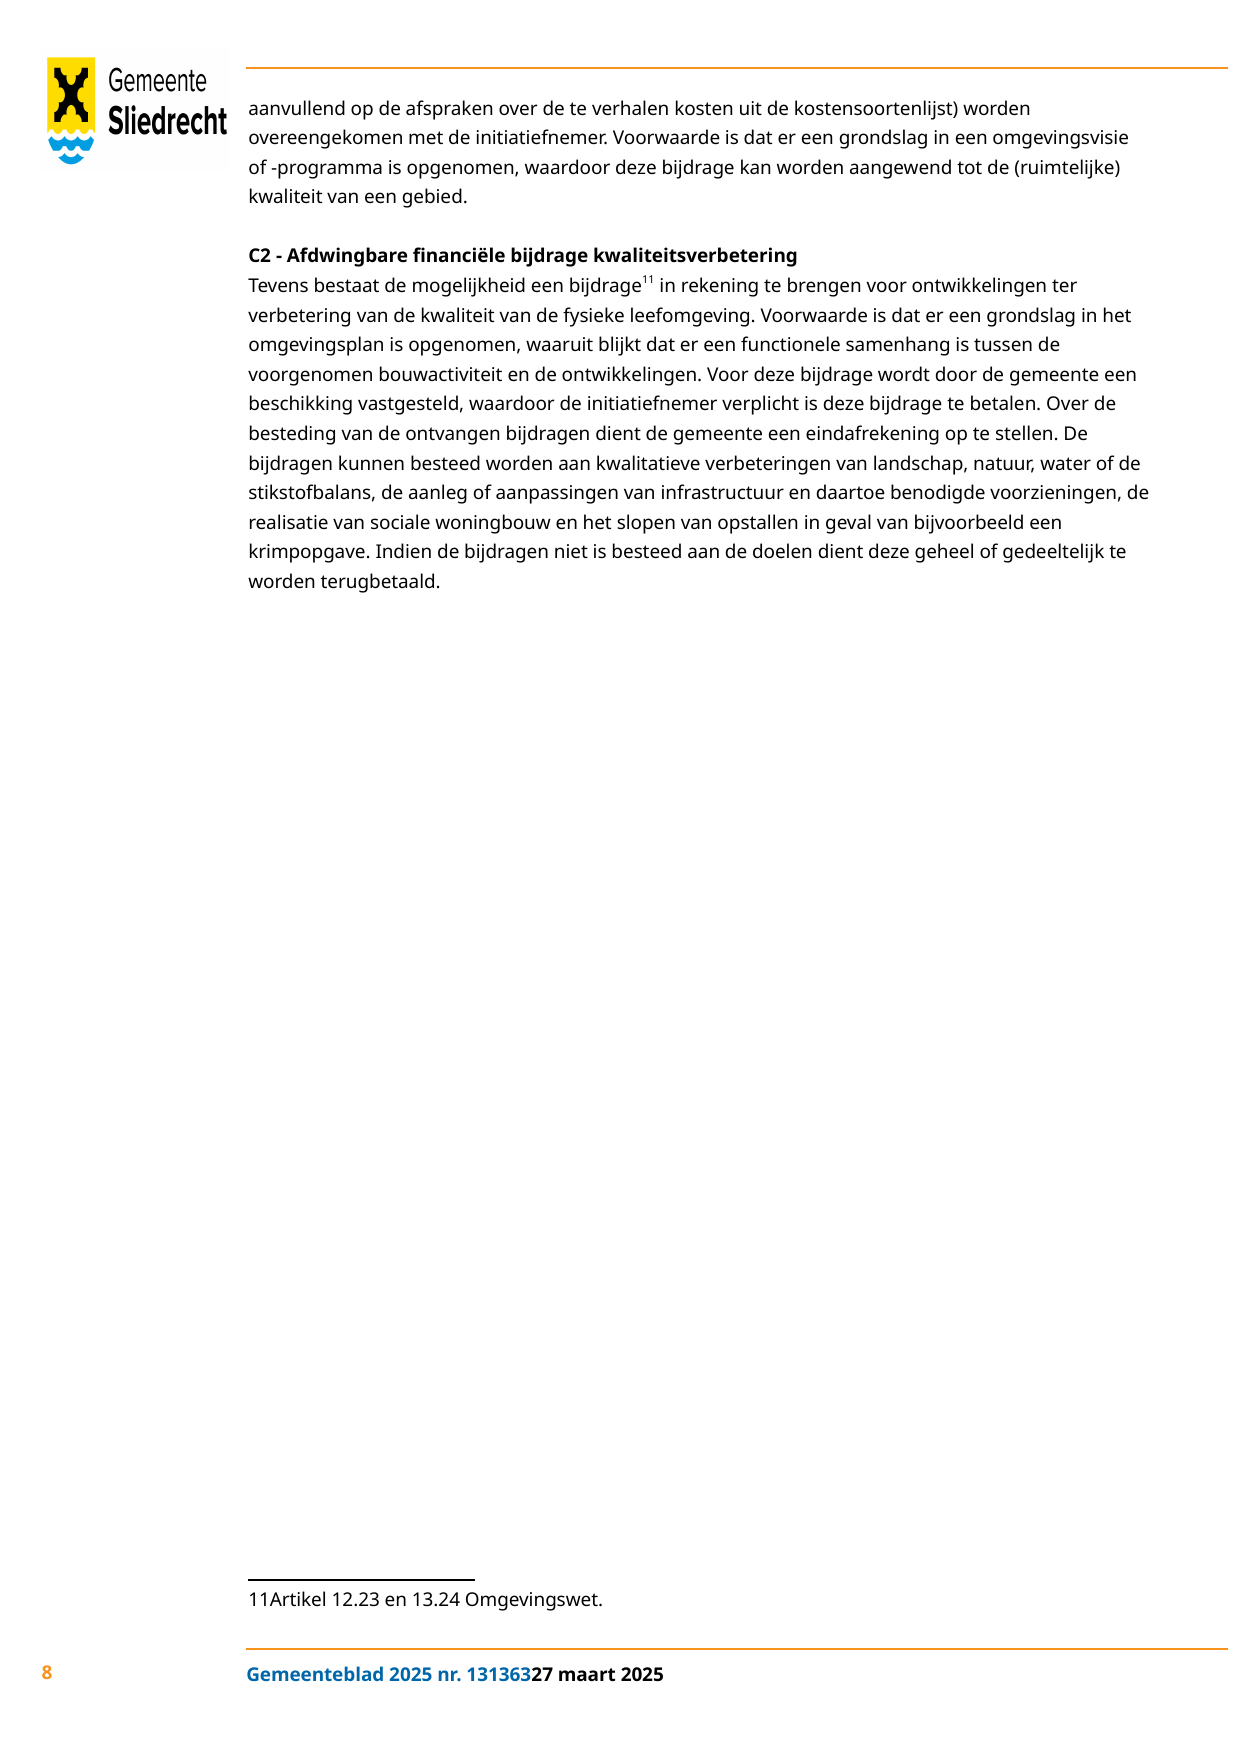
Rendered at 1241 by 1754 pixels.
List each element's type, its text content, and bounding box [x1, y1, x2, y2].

text aanvullend op de afspraken over de te verhalen kosten uit de kostensoortenlijst) worden overeengekomen met de initiatiefnemer. Voorwaarde is dat er een grondslag in een omgevingsvisie of -programma is opgenomen, waardoor deze bijdrage kan worden aangewend tot de (ruimtelijke) kwaliteit van een gebied. [248, 95, 1152, 209]
text Artikel 12.23 en 13.24 Omgevingswet. [248, 1586, 1152, 1612]
text C2 - Afdwingbare financiële bijdrage kwaliteitsverbetering [248, 243, 1152, 268]
text Tevens bestaat de mogelijkheid een bijdrage in rekening te brengen voor ontwikkelingen ter verbetering van de kwaliteit van de fysieke leefomgeving. Voorwaarde is dat er een grondslag in het omgevingsplan is opgenomen, waaruit blijkt dat er een functionele samenhang is tussen de voorgenomen bouwactiviteit en de ontwikkelingen. Voor deze bijdrage wordt door de gemeente een beschikking vastgesteld, waardoor de initiatiefnemer verplicht is deze bijdrage te betalen. Over de besteding van de ontvangen bijdragen dient de gemeente een eindafrekening op te stellen. De bijdragen kunnen besteed worden aan kwalitatieve verbeteringen van landschap, natuur, water of de stikstofbalans, de aanleg of aanpassingen van infrastructuur en daartoe benodigde voorzieningen, de realisatie van sociale woningbouw en het slopen van opstallen in geval van bijvoorbeeld een krimpopgave. Indien de bijdragen niet is besteed aan de doelen dient deze geheel of gedeeltelijk te worden terugbetaald. [248, 272, 1152, 594]
picture [41, 47, 231, 172]
